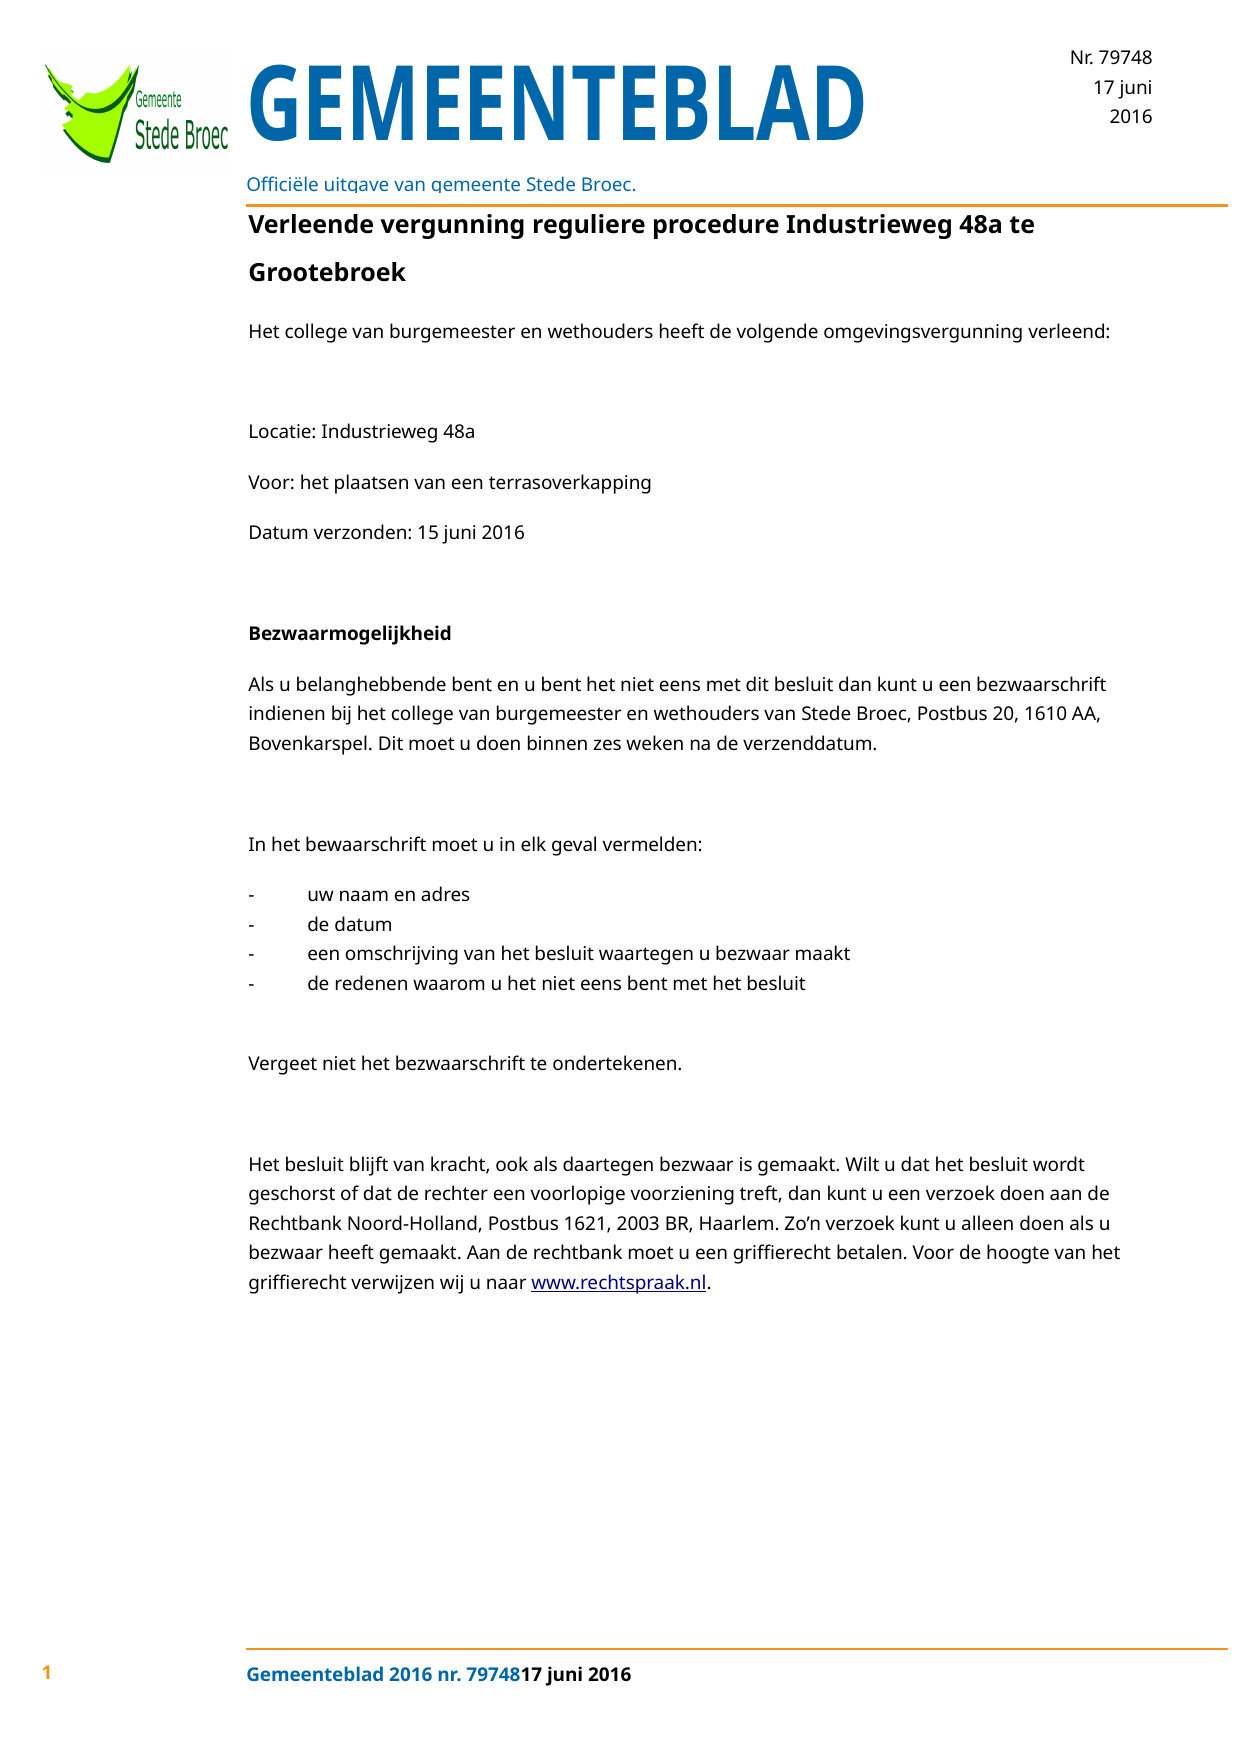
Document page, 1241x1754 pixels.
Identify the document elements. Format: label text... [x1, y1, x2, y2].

text Verleende vergunning reguliere procedure Industrieweg 48a te Grootebroek [248, 207, 1152, 288]
picture [41, 47, 231, 172]
text Voor: het plaatsen van een terrasoverkapping [248, 469, 1152, 495]
text In het bewaarschrift moet u in elk geval vermelden: [248, 831, 1152, 857]
list de redenen waarom u het niet eens bent met het besluit [248, 970, 1152, 996]
text Vergeet niet het bezwaarschrift te ondertekenen. [248, 1050, 1152, 1076]
text Het college van burgemeester en wethouders heeft de volgende omgevingsvergunning verleend: [248, 318, 1152, 344]
text Het besluit blijft van kracht, ook als daartegen bezwaar is gemaakt. Wilt u dat het besluit wordt geschorst of dat de rechter een voorlopige voorziening treft, dan kunt u een verzoek doen aan de Rechtbank Noord-Holland, Postbus 1621, 2003 BR, Haarlem. Zo’n verzoek kunt u alleen doen als u bezwaar heeft gemaakt. Aan de rechtbank moet u een griffierecht betalen. Voor de hoogte van het griffierecht verwijzen wij u naar www.rechtspraak.nl. [248, 1151, 1152, 1295]
text Als u belanghebbende bent en u bent het niet eens met dit besluit dan kunt u een bezwaarschrift indienen bij het college van burgemeester en wethouders van Stede Broec, Postbus 20, 1610 AA, Bovenkarspel. Dit moet u doen binnen zes weken na de verzenddatum. [248, 671, 1152, 756]
text Datum verzonden: 15 juni 2016 [248, 519, 1152, 545]
text Locatie: Industrieweg 48a [248, 419, 1152, 444]
list uw naam en adres [248, 881, 1152, 907]
text Bezwaarmogelijkheid [248, 620, 1152, 646]
list de datum [248, 911, 1152, 937]
list een omschrijving van het besluit waartegen u bezwaar maakt [248, 940, 1152, 966]
